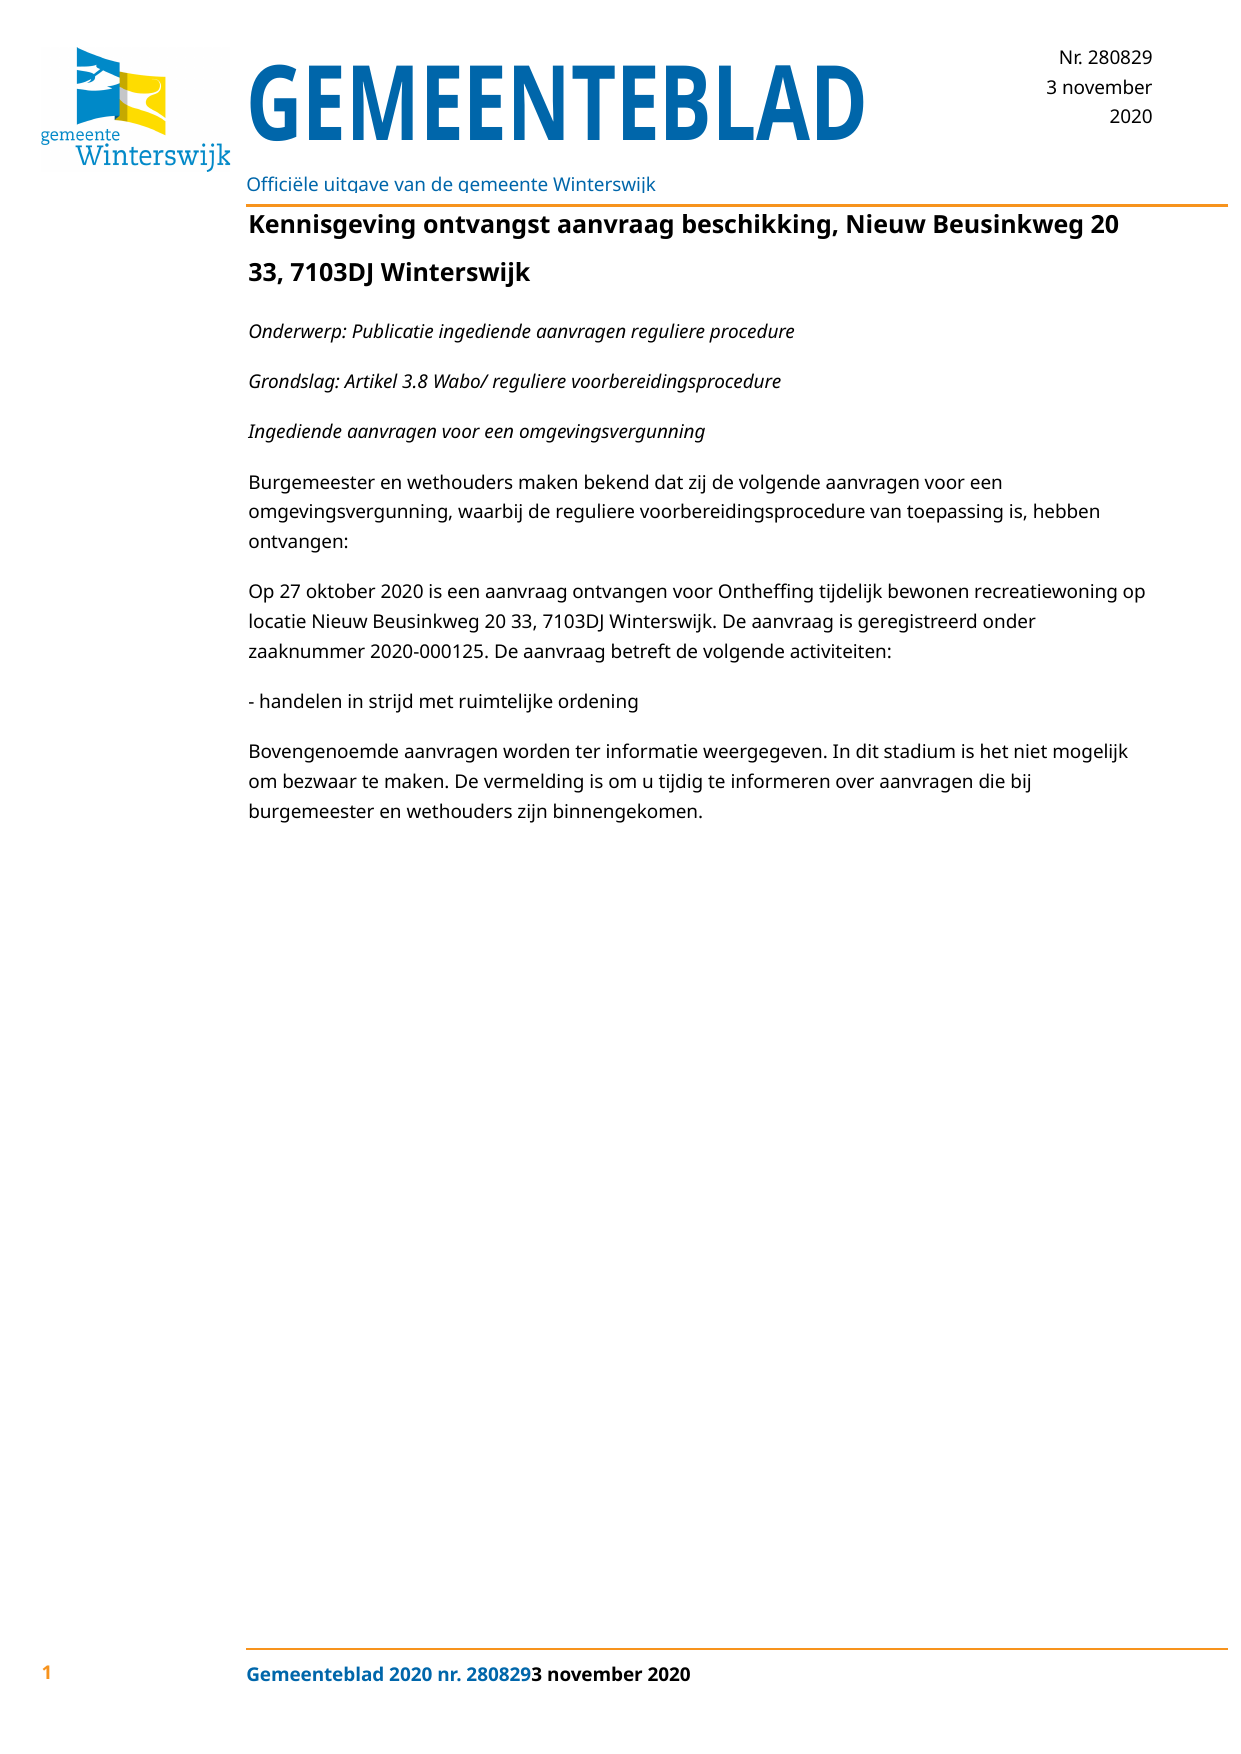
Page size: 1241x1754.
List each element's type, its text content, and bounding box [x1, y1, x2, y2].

text Bovengenoemde aanvragen worden ter informatie weergegeven. In dit stadium is het niet mogelijk om bezwaar te maken. De vermelding is om u tijdig te informeren over aanvragen die bij burgemeester en wethouders zijn binnengekomen. [248, 739, 1152, 824]
text - handelen in strijd met ruimtelijke ordening [248, 688, 1152, 714]
picture [225, 153, 231, 162]
text Burgemeester en wethouders maken bekend dat zij de volgende aanvragen voor een omgevingsvergunning, waarbij de reguliere voorbereidingsprocedure van toepassing is, hebben ontvangen: [248, 469, 1152, 554]
text Grondslag: Artikel 3.8 Wabo/ reguliere voorbereidingsprocedure [248, 368, 1152, 394]
text Onderwerp: Publicatie ingediende aanvragen reguliere procedure [248, 318, 1152, 344]
picture [41, 47, 231, 172]
text Op 27 oktober 2020 is een aanvraag ontvangen voor Ontheffing tijdelijk bewonen recreatiewoning op locatie Nieuw Beusinkweg 20 33, 7103DJ Winterswijk. De aanvraag is geregistreerd onder zaaknummer 2020-000125. De aanvraag betreft de volgende activiteiten: [248, 579, 1152, 664]
text Ingediende aanvragen voor een omgevingsvergunning [248, 419, 1152, 444]
text Kennisgeving ontvangst aanvraag beschikking, Nieuw Beusinkweg 20 33, 7103DJ Winterswijk [248, 207, 1152, 288]
